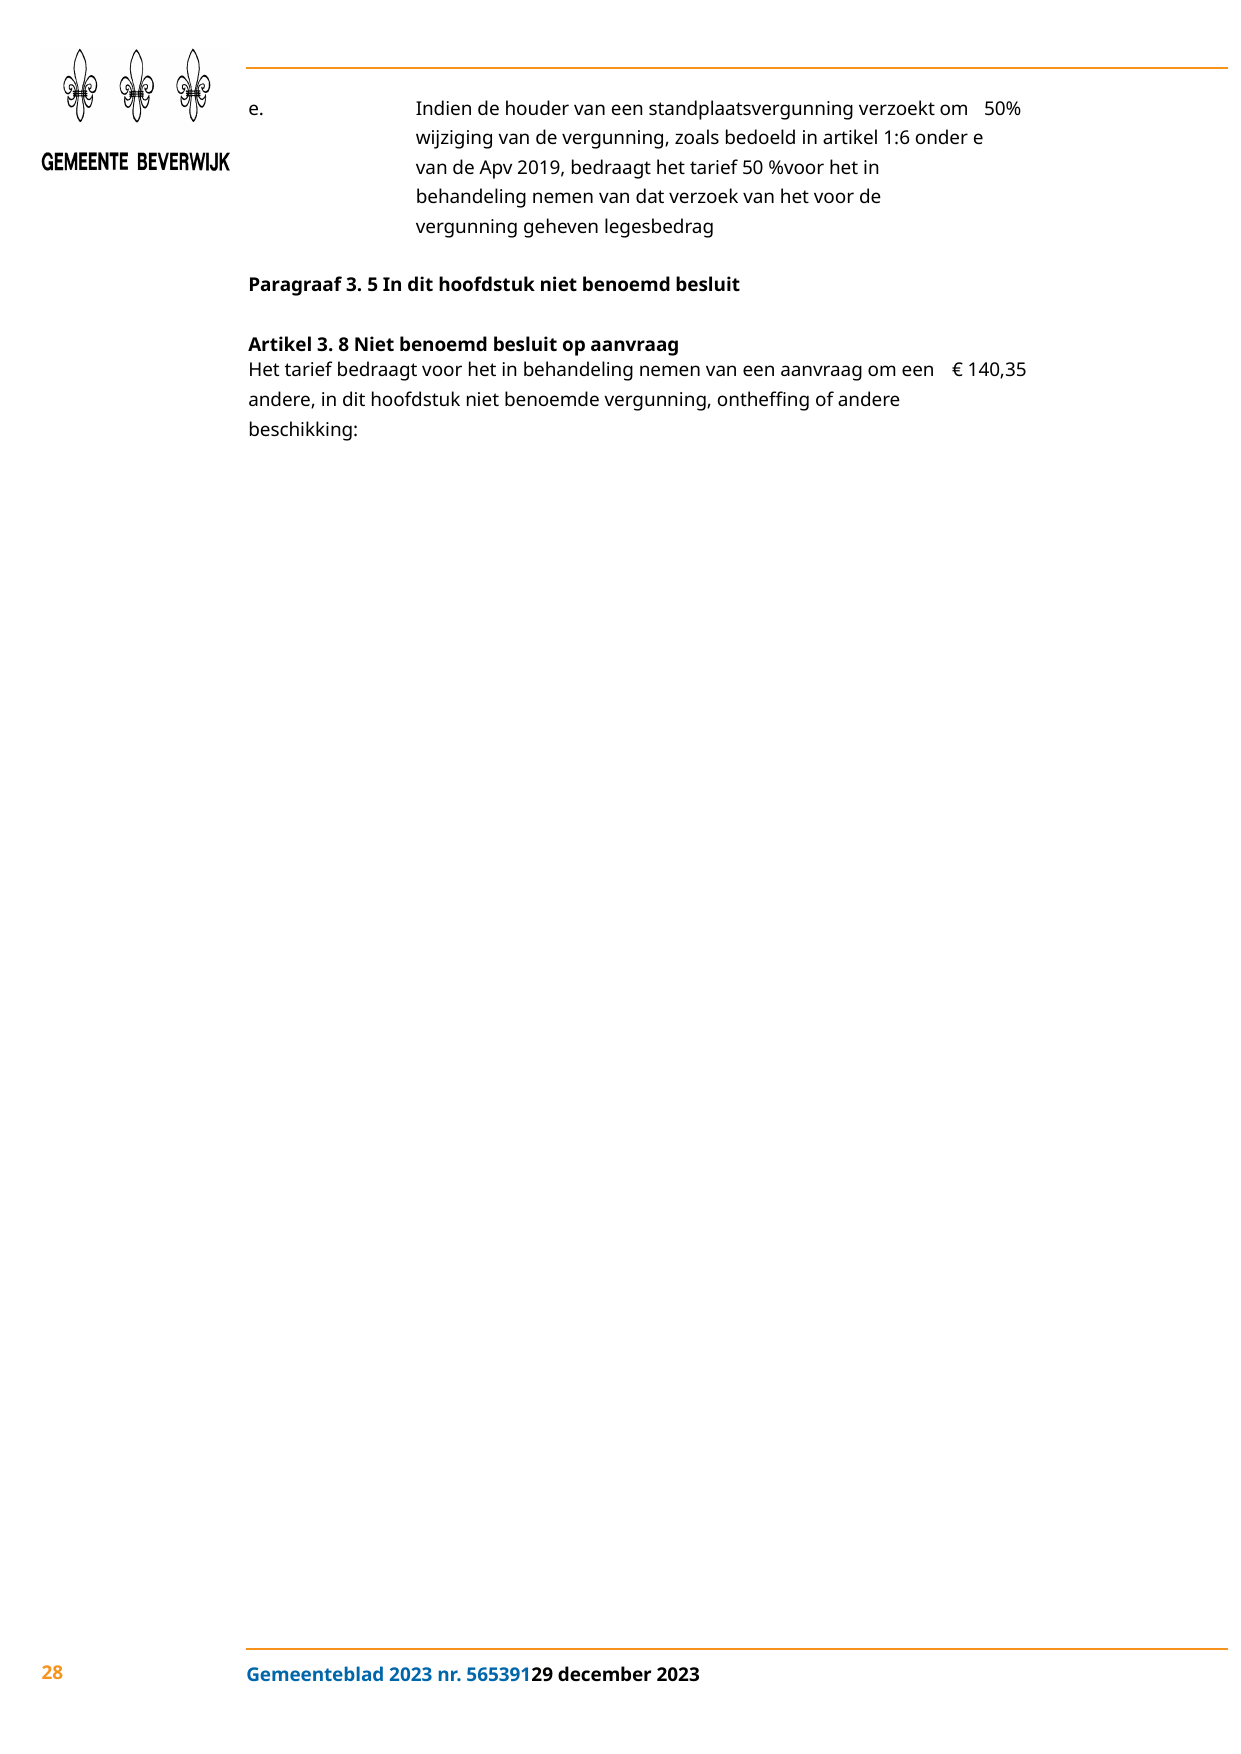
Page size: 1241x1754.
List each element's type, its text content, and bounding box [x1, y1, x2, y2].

table_header [952, 331, 1152, 357]
table_cell e. [248, 95, 416, 239]
table_cell € 140,35 [952, 357, 1152, 442]
table_cell Het tarief bedraagt voor het in behandeling nemen van een aanvraag om een andere, in dit hoofdstuk niet benoemde vergunning, ontheffing of andere beschikking: [248, 357, 952, 442]
text Paragraaf 3. 5 In dit hoofdstuk niet benoemd besluit [248, 272, 1152, 297]
table_cell Indien de houder van een standplaatsvergunning verzoekt om wijziging van de vergunning, zoals bedoeld in artikel 1:6 onder e van de Apv 2019, bedraagt het tarief 50 %voor het in behandeling nemen van dat verzoek van het voor de vergunning geheven legesbedrag [416, 95, 984, 239]
table_cell 50% [984, 95, 1152, 239]
picture [41, 47, 231, 172]
table_header Artikel 3. 8 Niet benoemd besluit op aanvraag [248, 331, 952, 357]
